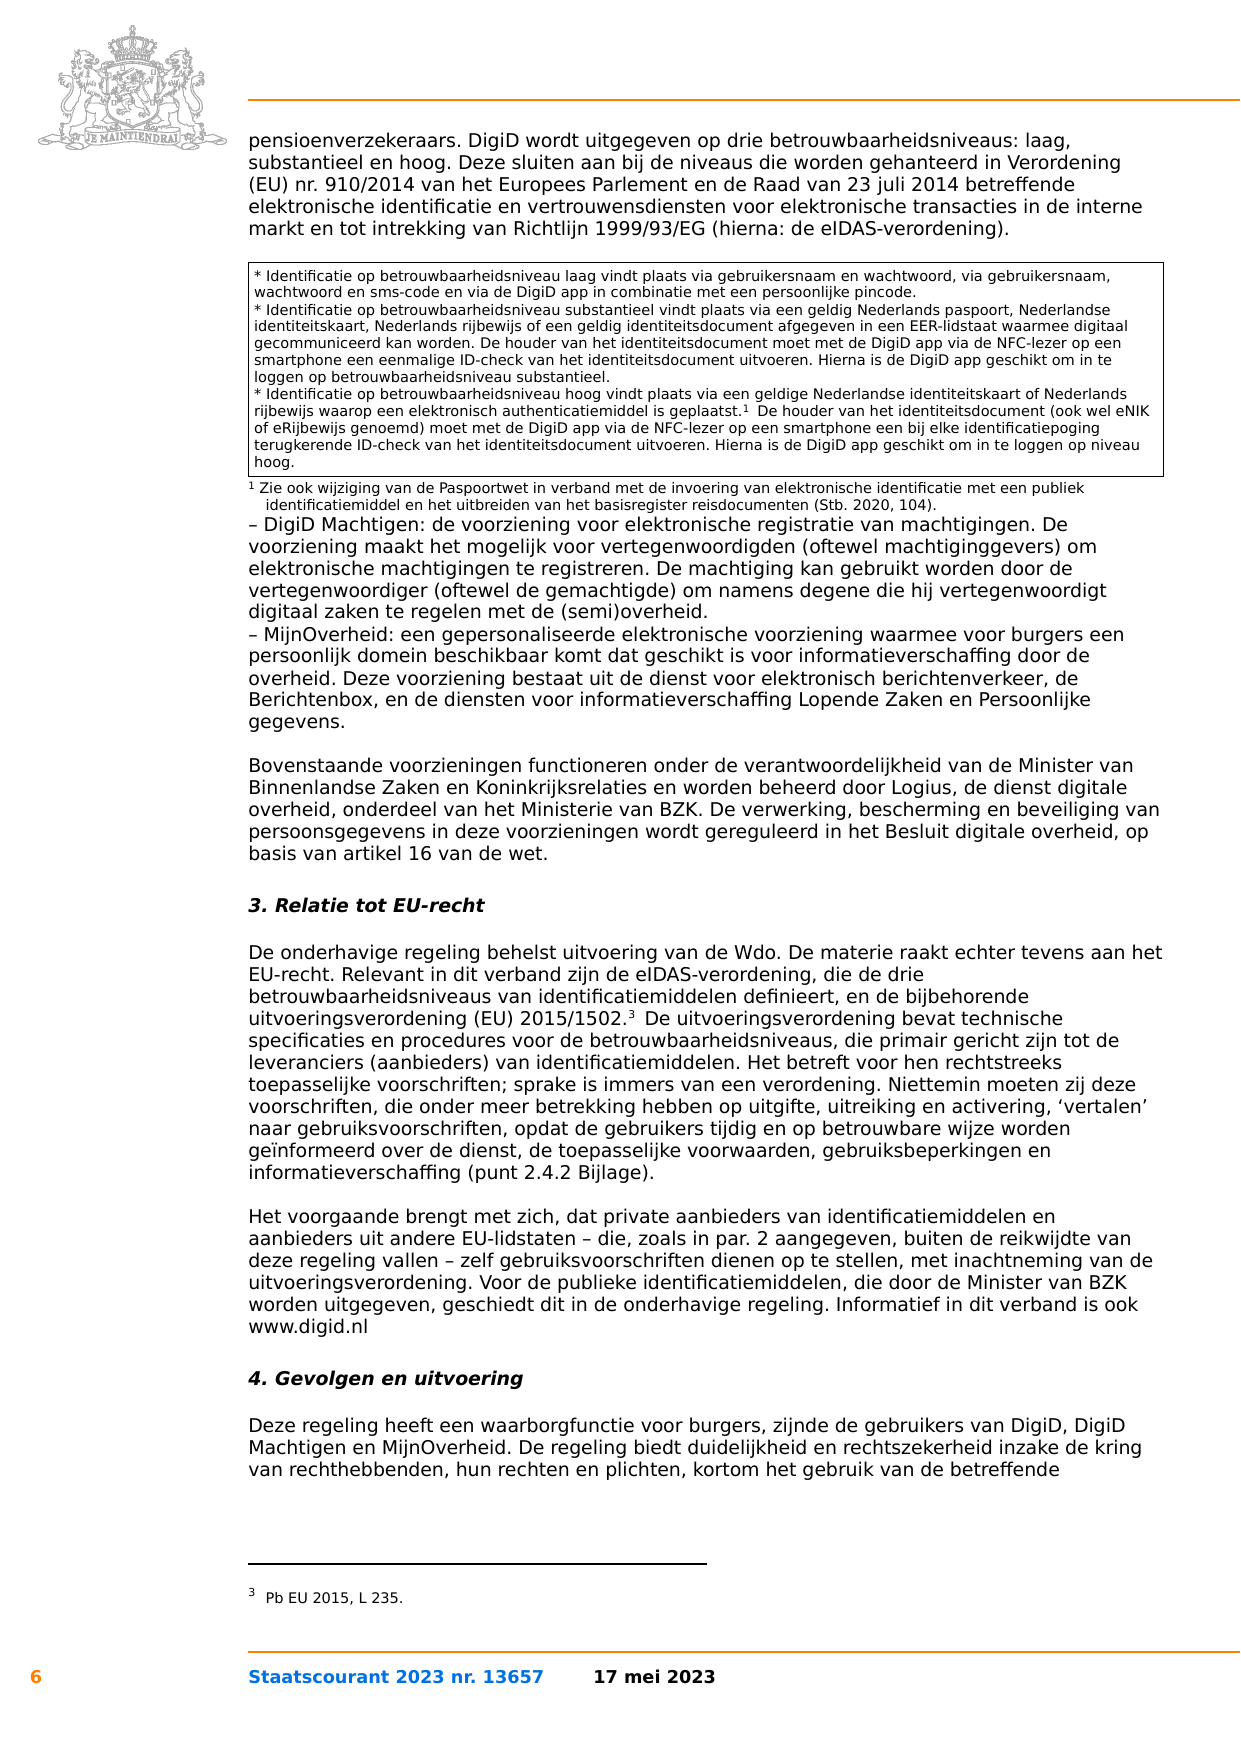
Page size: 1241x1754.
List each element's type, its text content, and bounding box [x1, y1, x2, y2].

text De onderhavige regeling behelst uitvoering van de Wdo. De materie raakt echter tevens aan het EU-recht. Relevant in dit verband zijn de eIDAS-verordening, die de drie betrouwbaarheidsniveaus van identificatiemiddelen definieert, en de bijbehorende uitvoeringsverordening (EU) 2015/1502. De uitvoeringsverordening bevat technische specificaties en procedures voor de betrouwbaarheidsniveaus, die primair gericht zijn tot de leveranciers (aanbieders) van identificatiemiddelen. Het betreft voor hen rechtstreeks toepasselijke voorschriften; sprake is immers van een verordening. Niettemin moeten zij deze voorschriften, die onder meer betrekking hebben op uitgifte, uitreiking en activering, ‘vertalen’ naar gebruiksvoorschriften, opdat de gebruikers tijdig en op betrouwbare wijze worden geïnformeerd over de dienst, de toepasselijke voorwaarden, gebruiksbeperkingen en informatieverschaffing (punt 2.4.2 Bijlage). [248, 942, 1163, 1184]
text – DigiD Machtigen: de voorziening voor elektronische registratie van machtigingen. De voorziening maakt het mogelijk voor vertegenwoordigden (oftewel machtiginggevers) om elektronische machtigingen te registreren. De machtiging kan gebruikt worden door de vertegenwoordiger (oftewel de gemachtigde) om namens degene die hij vertegenwoordigt digitaal zaken te regelen met de (semi)overheid. [248, 513, 1163, 623]
table_cell 1 Zie ook wijziging van de Paspoortwet in verband met de invoering van elektronische identificatie met een publiek identificatiemiddel en het uitbreiden van het basisregister reisdocumenten (Stb. 2020, 104). [248, 477, 1163, 513]
subtitle 3. Relatie tot EU-recht [248, 895, 1163, 917]
table_header * Identificatie op betrouwbaarheidsniveau laag vindt plaats via gebruikersnaam en wachtwoord, via gebruikersnaam, wachtwoord en sms-code en via de DigiD app in combinatie met een persoonlijke pincode. * Identificatie op betrouwbaarheidsniveau substantieel vindt plaats via een geldig Nederlands paspoort, Nederlandse identiteitskaart, Nederlands rijbewijs of een geldig identiteitsdocument afgegeven in een EER-lidstaat waarmee digitaal gecommuniceerd kan worden. De houder van het identiteitsdocument moet met de DigiD app via de NFC-lezer op een smartphone een eenmalige ID-check van het identiteitsdocument uitvoeren. Hierna is de DigiD app geschikt om in te loggen op betrouwbaarheidsniveau substantieel. * Identificatie op betrouwbaarheidsniveau hoog vindt plaats via een geldige Nederlandse identiteitskaart of Nederlands rijbewijs waarop een elektronisch authenticatiemiddel is geplaatst.1 De houder van het identiteitsdocument (ook wel eNIK of eRijbewijs genoemd) moet met de DigiD app via de NFC-lezer op een smartphone een bij elke identificatiepoging terugkerende ID-check van het identiteitsdocument uitvoeren. Hierna is de DigiD app geschikt om in te loggen op niveau hoog. [249, 263, 1163, 476]
picture [38, 25, 227, 150]
text pensioenverzekeraars. DigiD wordt uitgegeven op drie betrouwbaarheidsniveaus: laag, substantieel en hoog. Deze sluiten aan bij de niveaus die worden gehanteerd in Verordening (EU) nr. 910/2014 van het Europees Parlement en de Raad van 23 juli 2014 betreffende elektronische identificatie en vertrouwensdiensten voor elektronische transacties in de interne markt en tot intrekking van Richtlijn 1999/93/EG (hierna: de eIDAS-verordening). [248, 130, 1163, 240]
text Deze regeling heeft een waarborgfunctie voor burgers, zijnde de gebruikers van DigiD, DigiD Machtigen en MijnOverheid. De regeling biedt duidelijkheid en rechtszekerheid inzake de kring van rechthebbenden, hun rechten en plichten, kortom het gebruik van de betreffende [248, 1414, 1163, 1481]
text Bovenstaande voorzieningen functioneren onder de verantwoordelijkheid van de Minister van Binnenlandse Zaken en Koninkrijksrelaties en worden beheerd door Logius, de dienst digitale overheid, onderdeel van het Ministerie van BZK. De verwerking, bescherming en beveiliging van persoonsgegevens in deze voorzieningen wordt gereguleerd in het Besluit digitale overheid, op basis van artikel 16 van de wet. [248, 755, 1163, 865]
text Pb EU 2015, L 235. [248, 1586, 1163, 1608]
text Het voorgaande brengt met zich, dat private aanbieders van identificatiemiddelen en aanbieders uit andere EU-lidstaten – die, zoals in par. 2 aangegeven, buiten de reikwijdte van deze regeling vallen – zelf gebruiksvoorschriften dienen op te stellen, met inachtneming van de uitvoeringsverordening. Voor de publieke identificatiemiddelen, die door de Minister van BZK worden uitgegeven, geschiedt dit in de onderhavige regeling. Informatief in dit verband is ook www.digid.nl [248, 1206, 1163, 1338]
subtitle 4. Gevolgen en uitvoering [248, 1368, 1163, 1389]
text – MijnOverheid: een gepersonaliseerde elektronische voorziening waarmee voor burgers een persoonlijk domein beschikbaar komt dat geschikt is voor informatieverschaffing door de overheid. Deze voorziening bestaat uit de dienst voor elektronisch berichtenverkeer, de Berichtenbox, en de diensten voor informatieverschaffing Lopende Zaken en Persoonlijke gegevens. [248, 623, 1163, 733]
